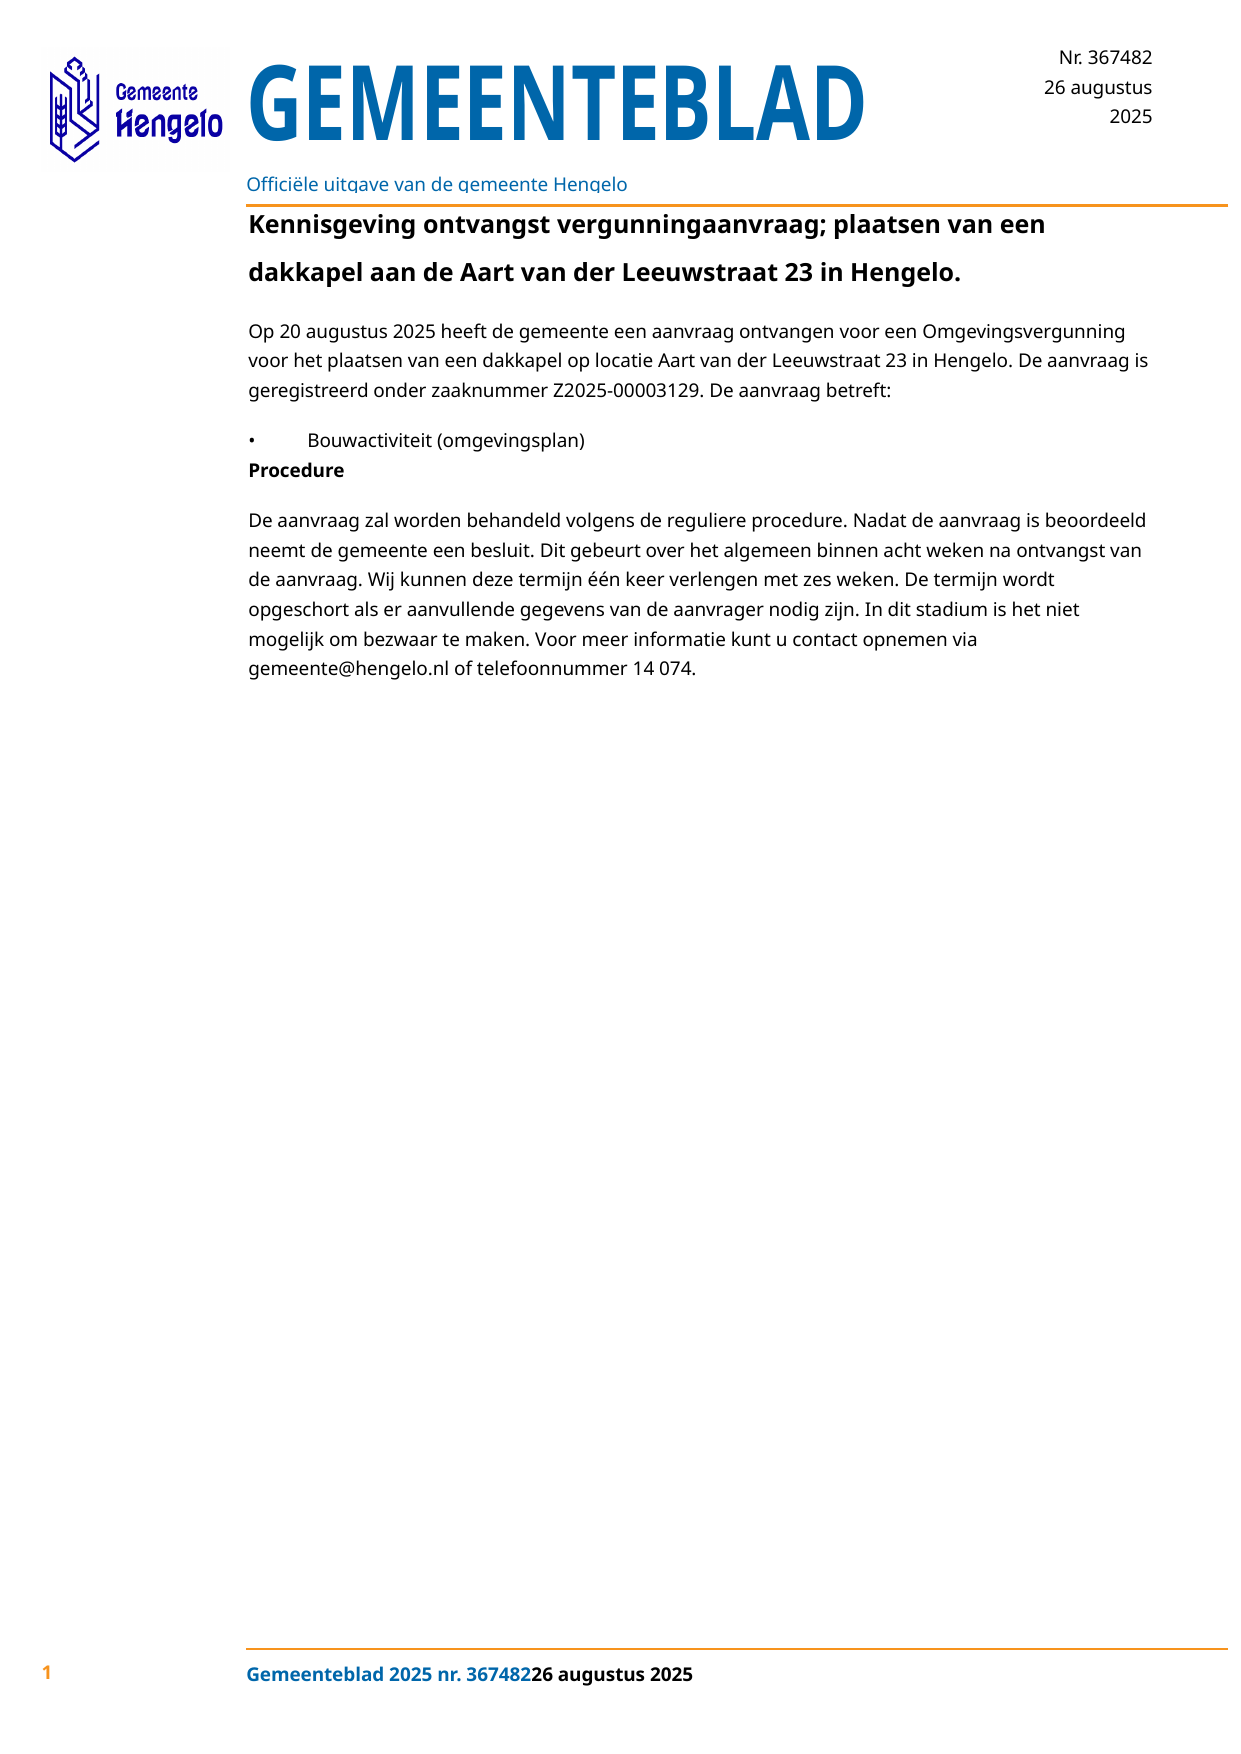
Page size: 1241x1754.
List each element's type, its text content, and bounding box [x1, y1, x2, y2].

text Procedure [248, 457, 1152, 483]
text De aanvraag zal worden behandeld volgens de reguliere procedure. Nadat de aanvraag is beoordeeld neemt de gemeente een besluit. Dit gebeurt over het algemeen binnen acht weken na ontvangst van de aanvraag. Wij kunnen deze termijn één keer verlengen met zes weken. De termijn wordt opgeschort als er aanvullende gegevens van de aanvrager nodig zijn. In dit stadium is het niet mogelijk om bezwaar te maken. Voor meer informatie kunt u contact opnemen via gemeente@hengelo.nl of telefoonnummer 14 074. [248, 507, 1152, 681]
picture [41, 47, 231, 172]
text Op 20 augustus 2025 heeft de gemeente een aanvraag ontvangen voor een Omgevingsvergunning voor het plaatsen van een dakkapel op locatie Aart van der Leeuwstraat 23 in Hengelo. De aanvraag is geregistreerd onder zaaknummer Z2025-00003129. De aanvraag betreft: [248, 318, 1152, 403]
list Bouwactiviteit (omgevingsplan) [248, 427, 1152, 453]
text Kennisgeving ontvangst vergunningaanvraag; plaatsen van een dakkapel aan de Aart van der Leeuwstraat 23 in Hengelo. [248, 207, 1152, 288]
